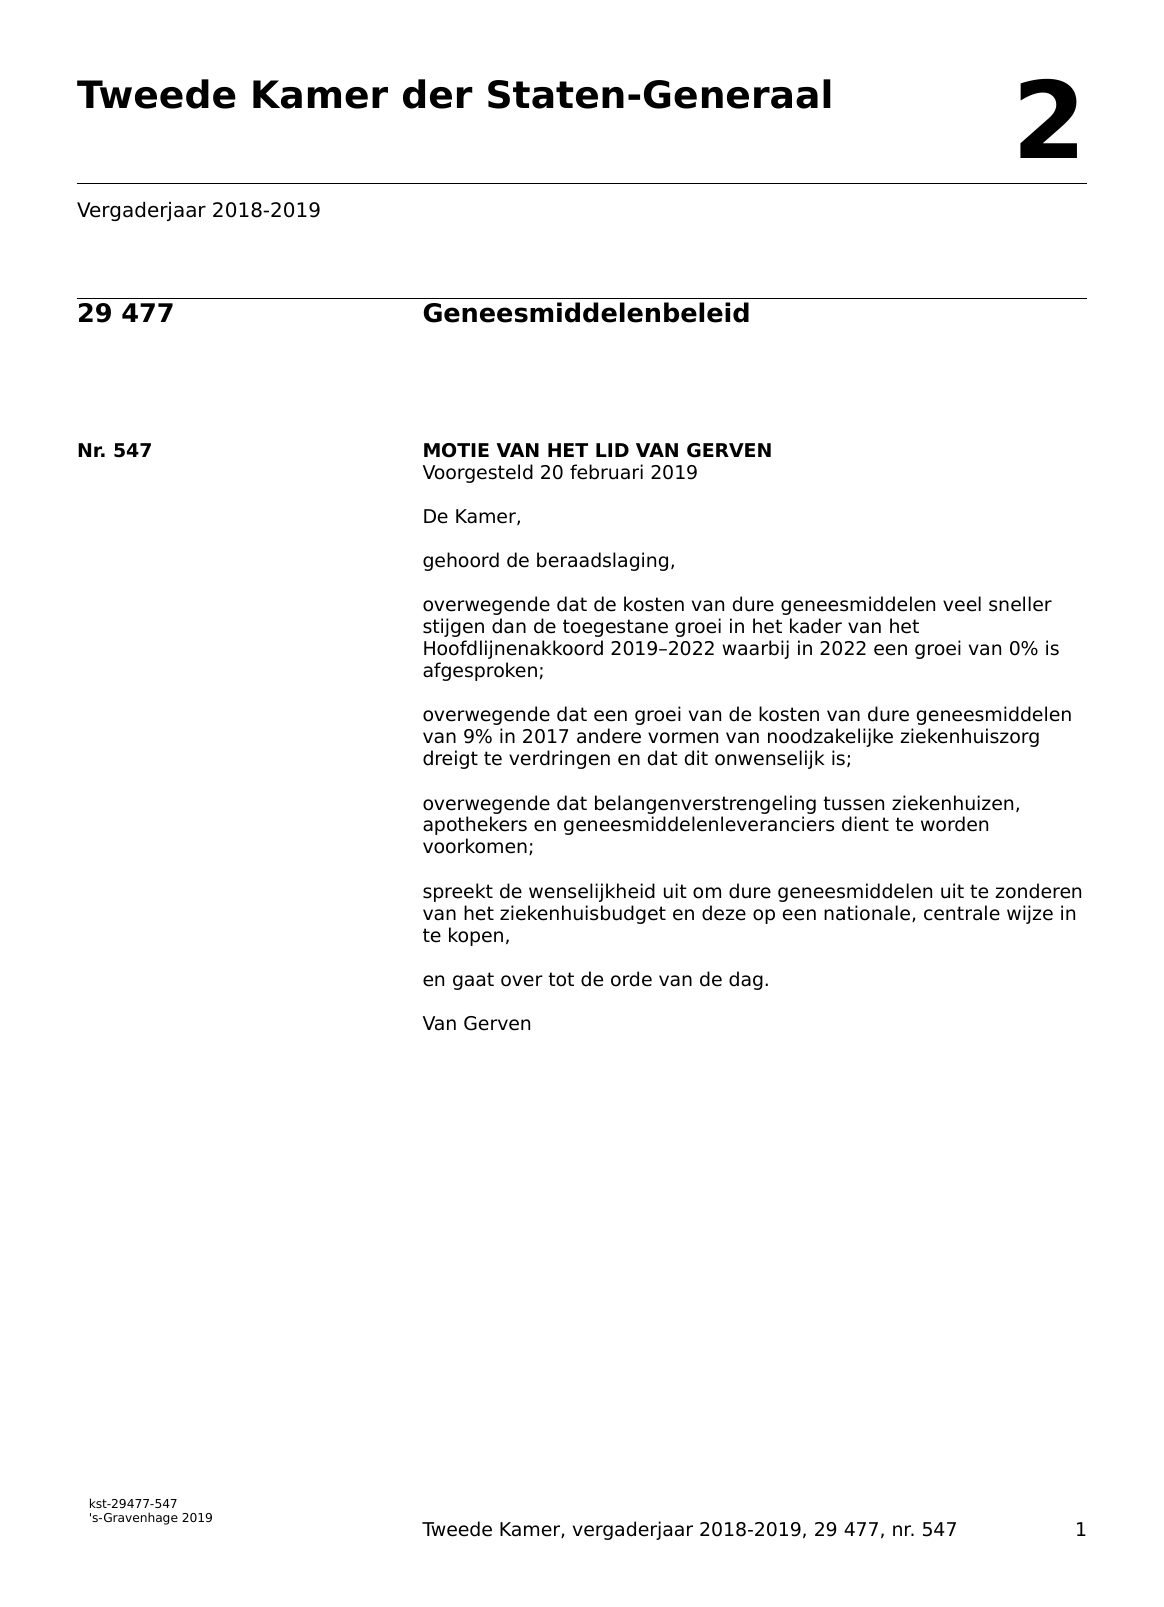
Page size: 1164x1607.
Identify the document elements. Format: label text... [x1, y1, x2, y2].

subtitle Nr. 547 MOTIE VAN HET LID VAN GERVEN [77, 440, 1087, 462]
table_header Tweede Kamer der Staten-Generaal [77, 59, 886, 183]
text overwegende dat de kosten van dure geneesmiddelen veel sneller stijgen dan de toegestane groei in het kader van het Hoofdlijnenakkoord 2019–2022 waarbij in 2022 een groei van 0% is afgesproken; [422, 594, 1087, 682]
subtitle 29 477 Geneesmiddelenbeleid [77, 299, 1087, 329]
text 's-Gravenhage 2019 [88, 1511, 323, 1525]
text en gaat over tot de orde van de dag. [422, 969, 1087, 991]
text spreekt de wenselijkheid uit om dure geneesmiddelen uit te zonderen van het ziekenhuisbudget en deze op een nationale, centrale wijze in te kopen, [422, 881, 1087, 946]
text overwegende dat een groei van de kosten van dure geneesmiddelen van 9% in 2017 andere vormen van noodzakelijke ziekenhuiszorg dreigt te verdringen en dat dit onwenselijk is; [422, 704, 1087, 770]
table_header 2 [886, 59, 1087, 183]
text De Kamer, [422, 506, 1087, 528]
text kst-29477-547 [88, 1497, 323, 1511]
text Van Gerven [422, 1013, 1087, 1035]
text Voorgesteld 20 februari 2019 [422, 462, 1087, 484]
text gehoord de beraadslaging, [422, 550, 1087, 572]
table_cell Vergaderjaar 2018-2019 [77, 184, 1087, 298]
text overwegende dat belangenverstrengeling tussen ziekenhuizen, apothekers en geneesmiddelenleveranciers dient te worden voorkomen; [422, 792, 1087, 858]
